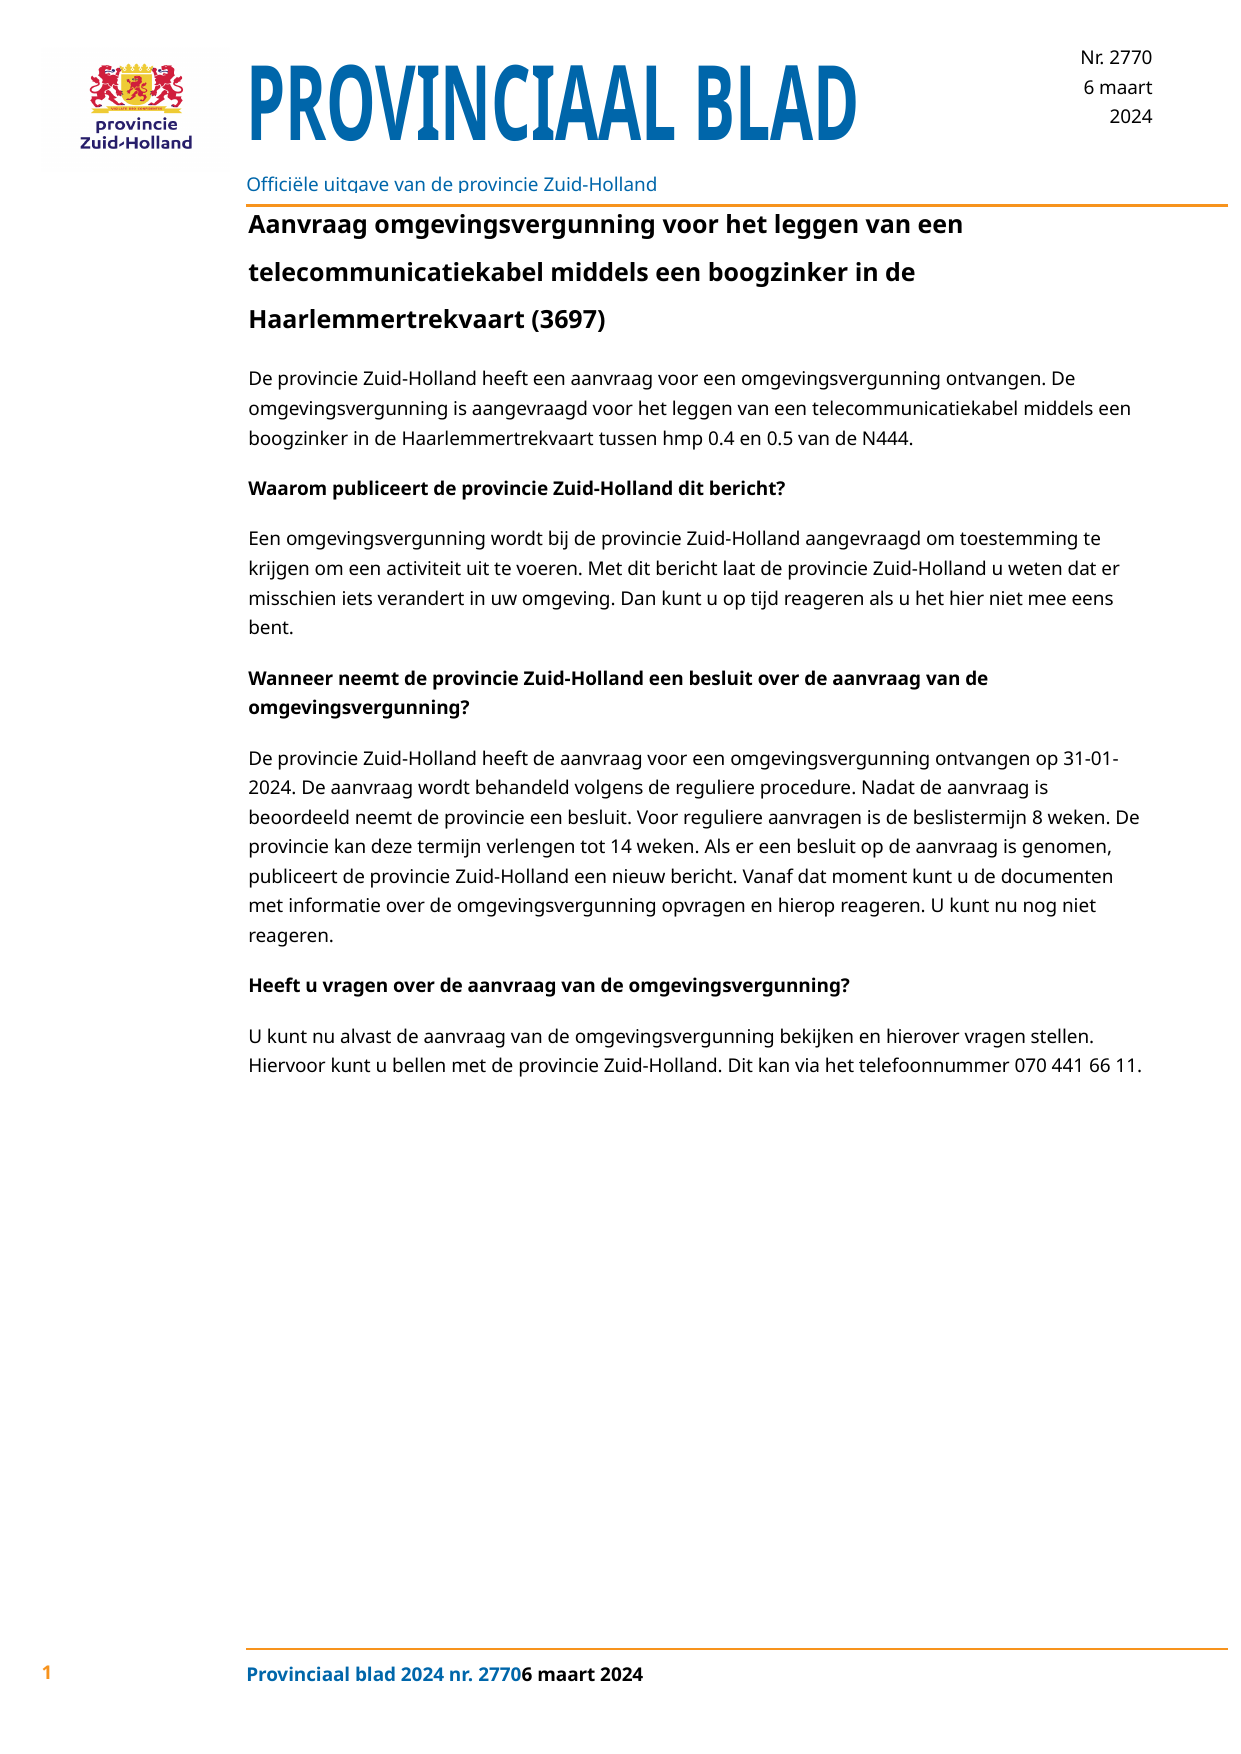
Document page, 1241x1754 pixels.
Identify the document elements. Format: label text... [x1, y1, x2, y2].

text Heeft u vragen over de aanvraag van de omgevingsvergunning? [248, 973, 1152, 998]
picture [41, 47, 231, 172]
text De provincie Zuid-Holland heeft de aanvraag voor een omgevingsvergunning ontvangen op 31-01-2024. De aanvraag wordt behandeld volgens de reguliere procedure. Nadat de aanvraag is beoordeeld neemt de provincie een besluit. Voor reguliere aanvragen is de beslistermijn 8 weken. De provincie kan deze termijn verlengen tot 14 weken. Als er een besluit op de aanvraag is genomen, publiceert de provincie Zuid-Holland een nieuw bericht. Vanaf dat moment kunt u de documenten met informatie over de omgevingsvergunning opvragen en hierop reageren. U kunt nu nog niet reageren. [248, 745, 1152, 948]
text Een omgevingsvergunning wordt bij de provincie Zuid-Holland aangevraagd om toestemming te krijgen om een activiteit uit te voeren. Met dit bericht laat de provincie Zuid-Holland u weten dat er misschien iets verandert in uw omgeving. Dan kunt u op tijd reageren als u het hier niet mee eens bent. [248, 526, 1152, 640]
text Waarom publiceert de provincie Zuid-Holland dit bericht? [248, 475, 1152, 501]
text U kunt nu alvast de aanvraag van de omgevingsvergunning bekijken en hierover vragen stellen. Hiervoor kunt u bellen met de provincie Zuid-Holland. Dit kan via het telefoonnummer 070 441 66 11. [248, 1023, 1152, 1078]
text De provincie Zuid-Holland heeft een aanvraag voor een omgevingsvergunning ontvangen. De omgevingsvergunning is aangevraagd voor het leggen van een telecommunicatiekabel middels een boogzinker in de Haarlemmertrekvaart tussen hmp 0.4 en 0.5 van de N444. [248, 366, 1152, 450]
text Wanneer neemt de provincie Zuid-Holland een besluit over de aanvraag van de omgevingsvergunning? [248, 665, 1152, 720]
text Aanvraag omgevingsvergunning voor het leggen van een telecommunicatiekabel middels een boogzinker in de Haarlemmertrekvaart (3697) [248, 207, 1152, 336]
